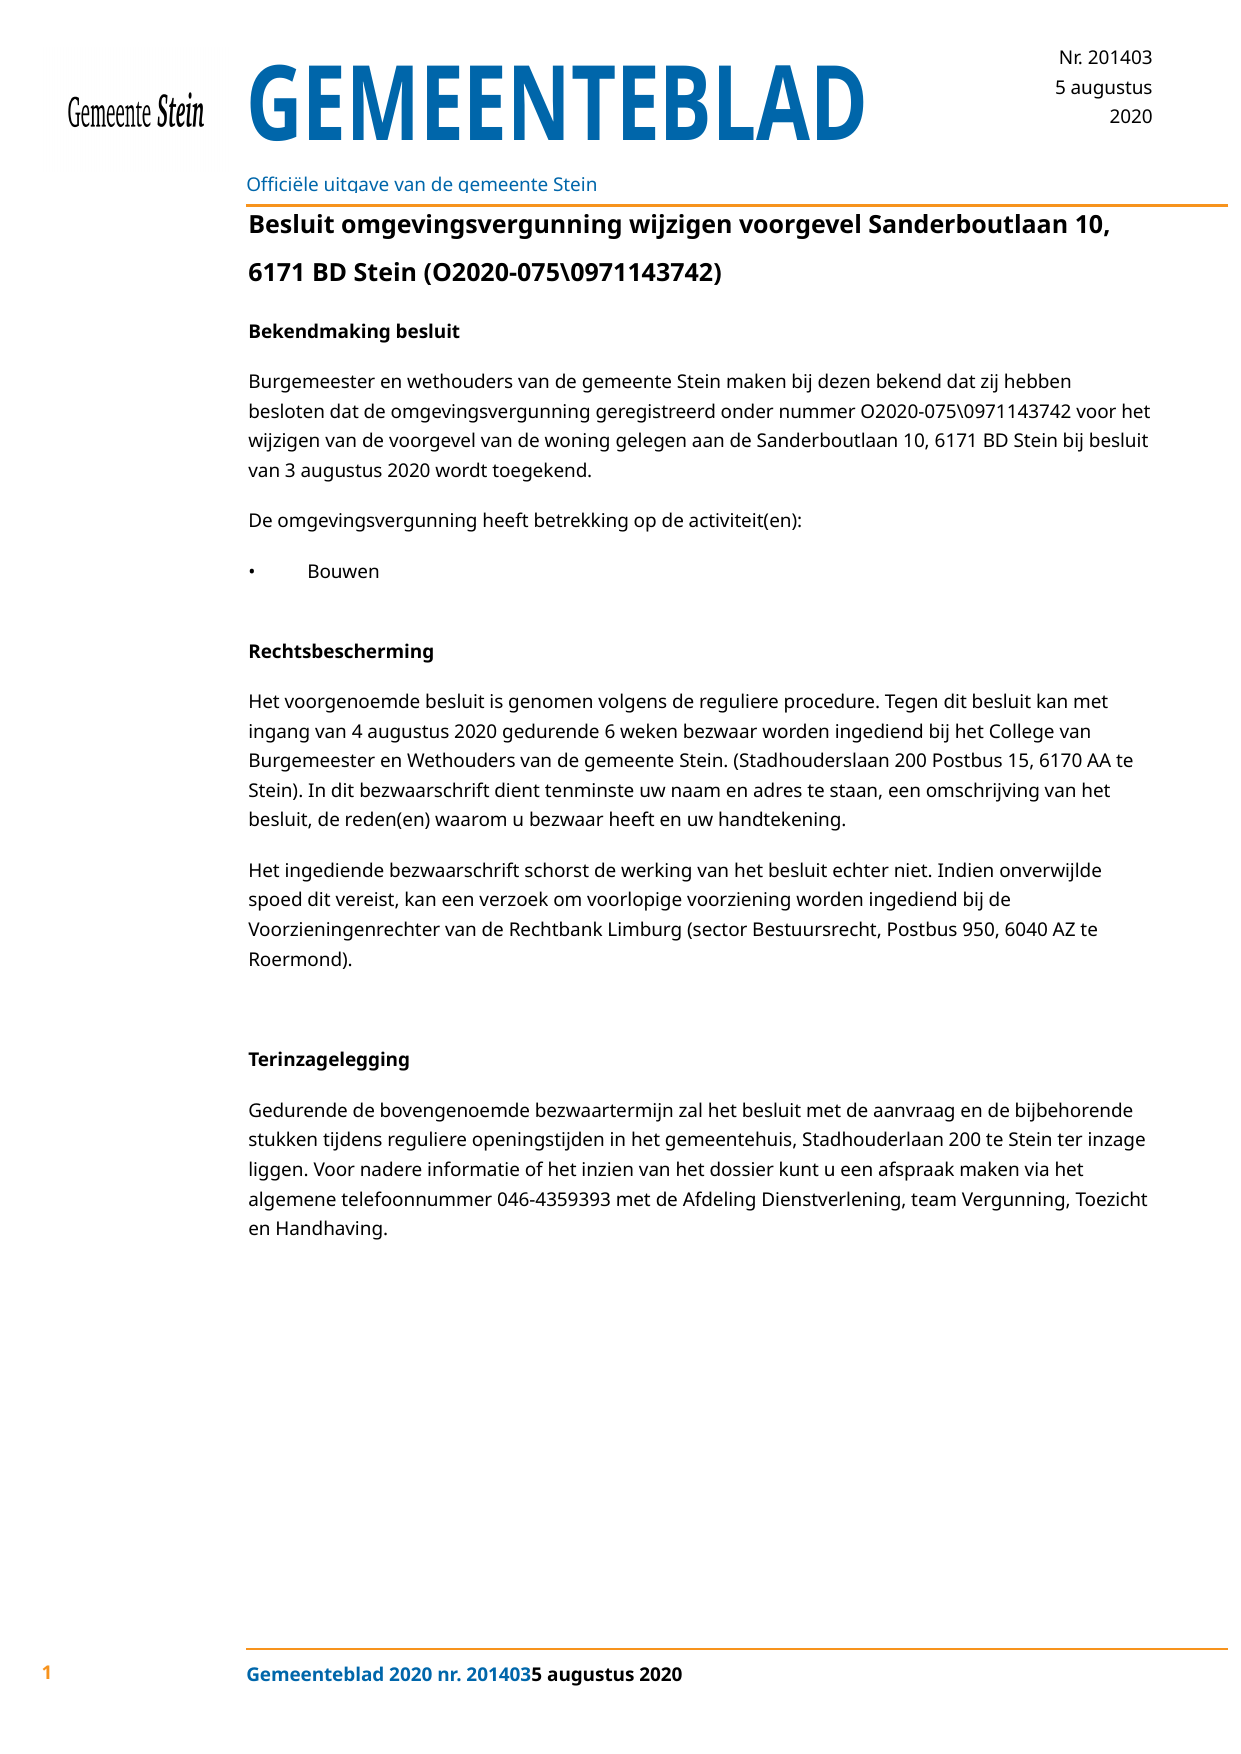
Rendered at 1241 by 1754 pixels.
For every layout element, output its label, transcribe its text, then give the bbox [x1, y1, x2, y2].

text Terinzagelegging [248, 1047, 1152, 1072]
text De omgevingsvergunning heeft betrekking op de activiteit(en): [248, 507, 1152, 533]
list Bouwen [248, 558, 1152, 584]
text Bekendmaking besluit [248, 318, 1152, 344]
text Het voorgenoemde besluit is genomen volgens de reguliere procedure. Tegen dit besluit kan met ingang van 4 augustus 2020 gedurende 6 weken bezwaar worden ingediend bij het College van Burgemeester en Wethouders van de gemeente Stein. (Stadhouderslaan 200 Postbus 15, 6170 AA te Stein). In dit bezwaarschrift dient tenminste uw naam en adres te staan, een omschrijving van het besluit, de reden(en) waarom u bezwaar heeft en uw handtekening. [248, 688, 1152, 832]
text Rechtsbescherming [248, 638, 1152, 664]
text Besluit omgevingsvergunning wijzigen voorgevel Sanderboutlaan 10, 6171 BD Stein (O2020-075\0971143742) [248, 207, 1152, 288]
text Gedurende de bovengenoemde bezwaartermijn zal het besluit met de aanvraag en de bijbehorende stukken tijdens reguliere openingstijden in het gemeentehuis, Stadhouderlaan 200 te Stein ter inzage liggen. Voor nadere informatie of het inzien van het dossier kunt u een afspraak maken via het algemene telefoonnummer 046-4359393 met de Afdeling Dienstverlening, team Vergunning, Toezicht en Handhaving. [248, 1097, 1152, 1241]
text Burgemeester en wethouders van de gemeente Stein maken bij dezen bekend dat zij hebben besloten dat de omgevingsvergunning geregistreerd onder nummer O2020-075\0971143742 voor het wijzigen van de voorgevel van de woning gelegen aan de Sanderboutlaan 10, 6171 BD Stein bij besluit van 3 augustus 2020 wordt toegekend. [248, 368, 1152, 483]
text Het ingediende bezwaarschrift schorst de werking van het besluit echter niet. Indien onverwijlde spoed dit vereist, kan een verzoek om voorlopige voorziening worden ingediend bij de Voorzieningenrechter van de Rechtbank Limburg (sector Bestuursrecht, Postbus 950, 6040 AZ te Roermond). [248, 857, 1152, 972]
picture [41, 47, 231, 172]
